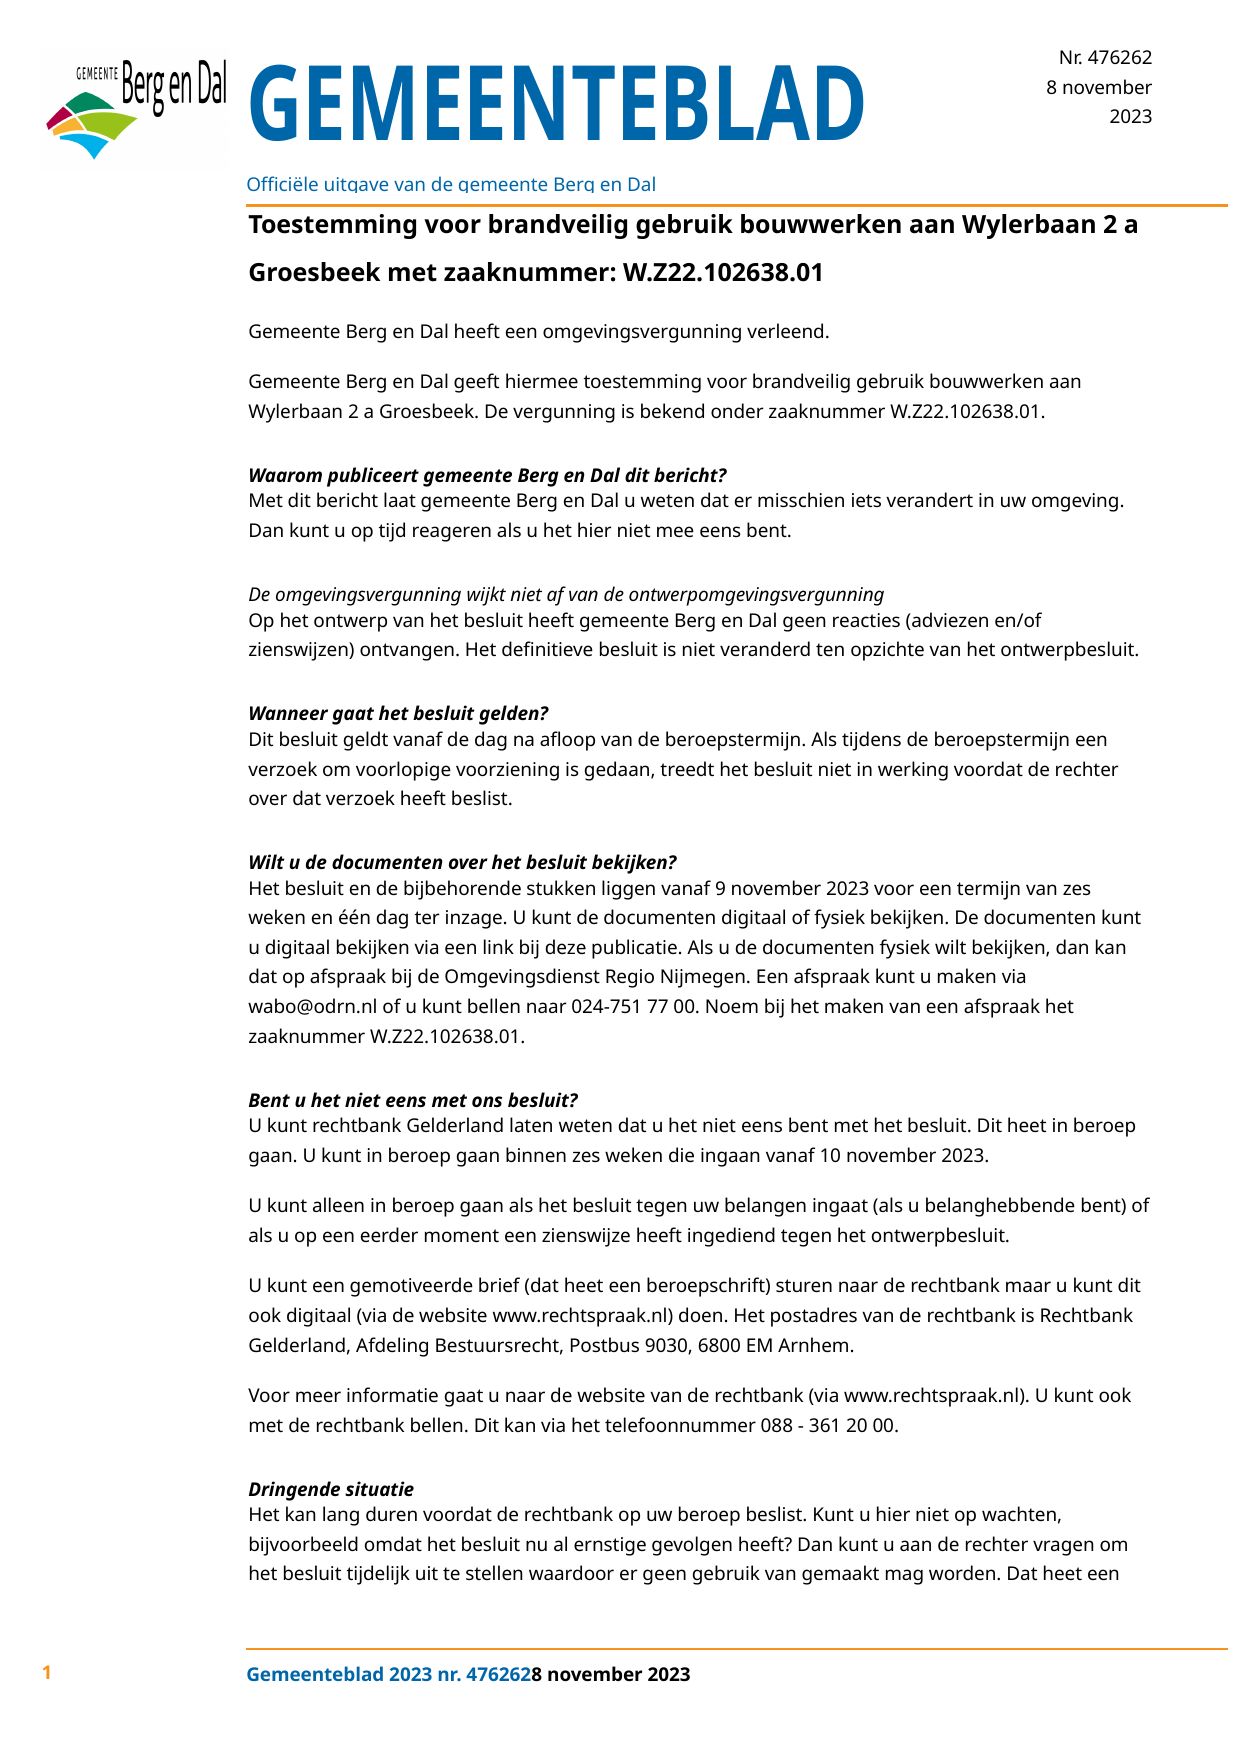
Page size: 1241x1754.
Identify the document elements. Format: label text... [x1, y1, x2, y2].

text Het besluit en de bijbehorende stukken liggen vanaf 9 november 2023 voor een termijn van zes weken en één dag ter inzage. U kunt de documenten digitaal of fysiek bekijken. De documenten kunt u digitaal bekijken via een link bij deze publicatie. Als u de documenten fysiek wilt bekijken, dan kan dat op afspraak bij de Omgevingsdienst Regio Nijmegen. Een afspraak kunt u maken via wabo@odrn.nl of u kunt bellen naar 024-751 77 00. Noem bij het maken van een afspraak het zaaknummer W.Z22.102638.01. [248, 875, 1152, 1049]
text U kunt alleen in beroep gaan als het besluit tegen uw belangen ingaat (als u belanghebbende bent) of als u op een eerder moment een zienswijze heeft ingediend tegen het ontwerpbesluit. [248, 1193, 1152, 1248]
text Gemeente Berg en Dal geeft hiermee toestemming voor brandveilig gebruik bouwwerken aan Wylerbaan 2 a Groesbeek. De vergunning is bekend onder zaaknummer W.Z22.102638.01. [248, 368, 1152, 424]
text Toestemming voor brandveilig gebruik bouwwerken aan Wylerbaan 2 a Groesbeek met zaaknummer: W.Z22.102638.01 [248, 207, 1152, 288]
text Op het ontwerp van het besluit heeft gemeente Berg en Dal geen reacties (adviezen en/of zienswijzen) ontvangen. Het definitieve besluit is niet veranderd ten opzichte van het ontwerpbesluit. [248, 607, 1152, 662]
text Dringende situatie [248, 1476, 1152, 1501]
text Gemeente Berg en Dal heeft een omgevingsvergunning verleend. [248, 318, 1152, 344]
text U kunt rechtbank Gelderland laten weten dat u het niet eens bent met het besluit. Dit heet in beroep gaan. U kunt in beroep gaan binnen zes weken die ingaan vanaf 10 november 2023. [248, 1113, 1152, 1168]
text Dit besluit geldt vanaf de dag na afloop van de beroepstermijn. Als tijdens de beroepstermijn een verzoek om voorlopige voorziening is gedaan, treedt het besluit niet in werking voordat de rechter over dat verzoek heeft beslist. [248, 726, 1152, 811]
text Bent u het niet eens met ons besluit? [248, 1087, 1152, 1113]
text De omgevingsvergunning wijkt niet af van de ontwerpomgevingsvergunning [248, 581, 1152, 607]
text Wilt u de documenten over het besluit bekijken? [248, 849, 1152, 875]
picture [41, 47, 231, 172]
text Waarom publiceert gemeente Berg en Dal dit bericht? [248, 462, 1152, 488]
text Voor meer informatie gaat u naar de website van de rechtbank (via www.rechtspraak.nl). U kunt ook met de rechtbank bellen. Dit kan via het telefoonnummer 088 - 361 20 00. [248, 1382, 1152, 1437]
text Het kan lang duren voordat de rechtbank op uw beroep beslist. Kunt u hier niet op wachten, bijvoorbeeld omdat het besluit nu al ernstige gevolgen heeft? Dan kunt u aan de rechter vragen om het besluit tijdelijk uit te stellen waardoor er geen gebruik van gemaakt mag worden. Dat heet een [248, 1501, 1152, 1586]
text U kunt een gemotiveerde brief (dat heet een beroepschrift) sturen naar de rechtbank maar u kunt dit ook digitaal (via de website www.rechtspraak.nl) doen. Het postadres van de rechtbank is Rechtbank Gelderland, Afdeling Bestuursrecht, Postbus 9030, 6800 EM Arnhem. [248, 1273, 1152, 1357]
text Met dit bericht laat gemeente Berg en Dal u weten dat er misschien iets verandert in uw omgeving. Dan kunt u op tijd reageren als u het hier niet mee eens bent. [248, 488, 1152, 543]
text Wanneer gaat het besluit gelden? [248, 700, 1152, 726]
